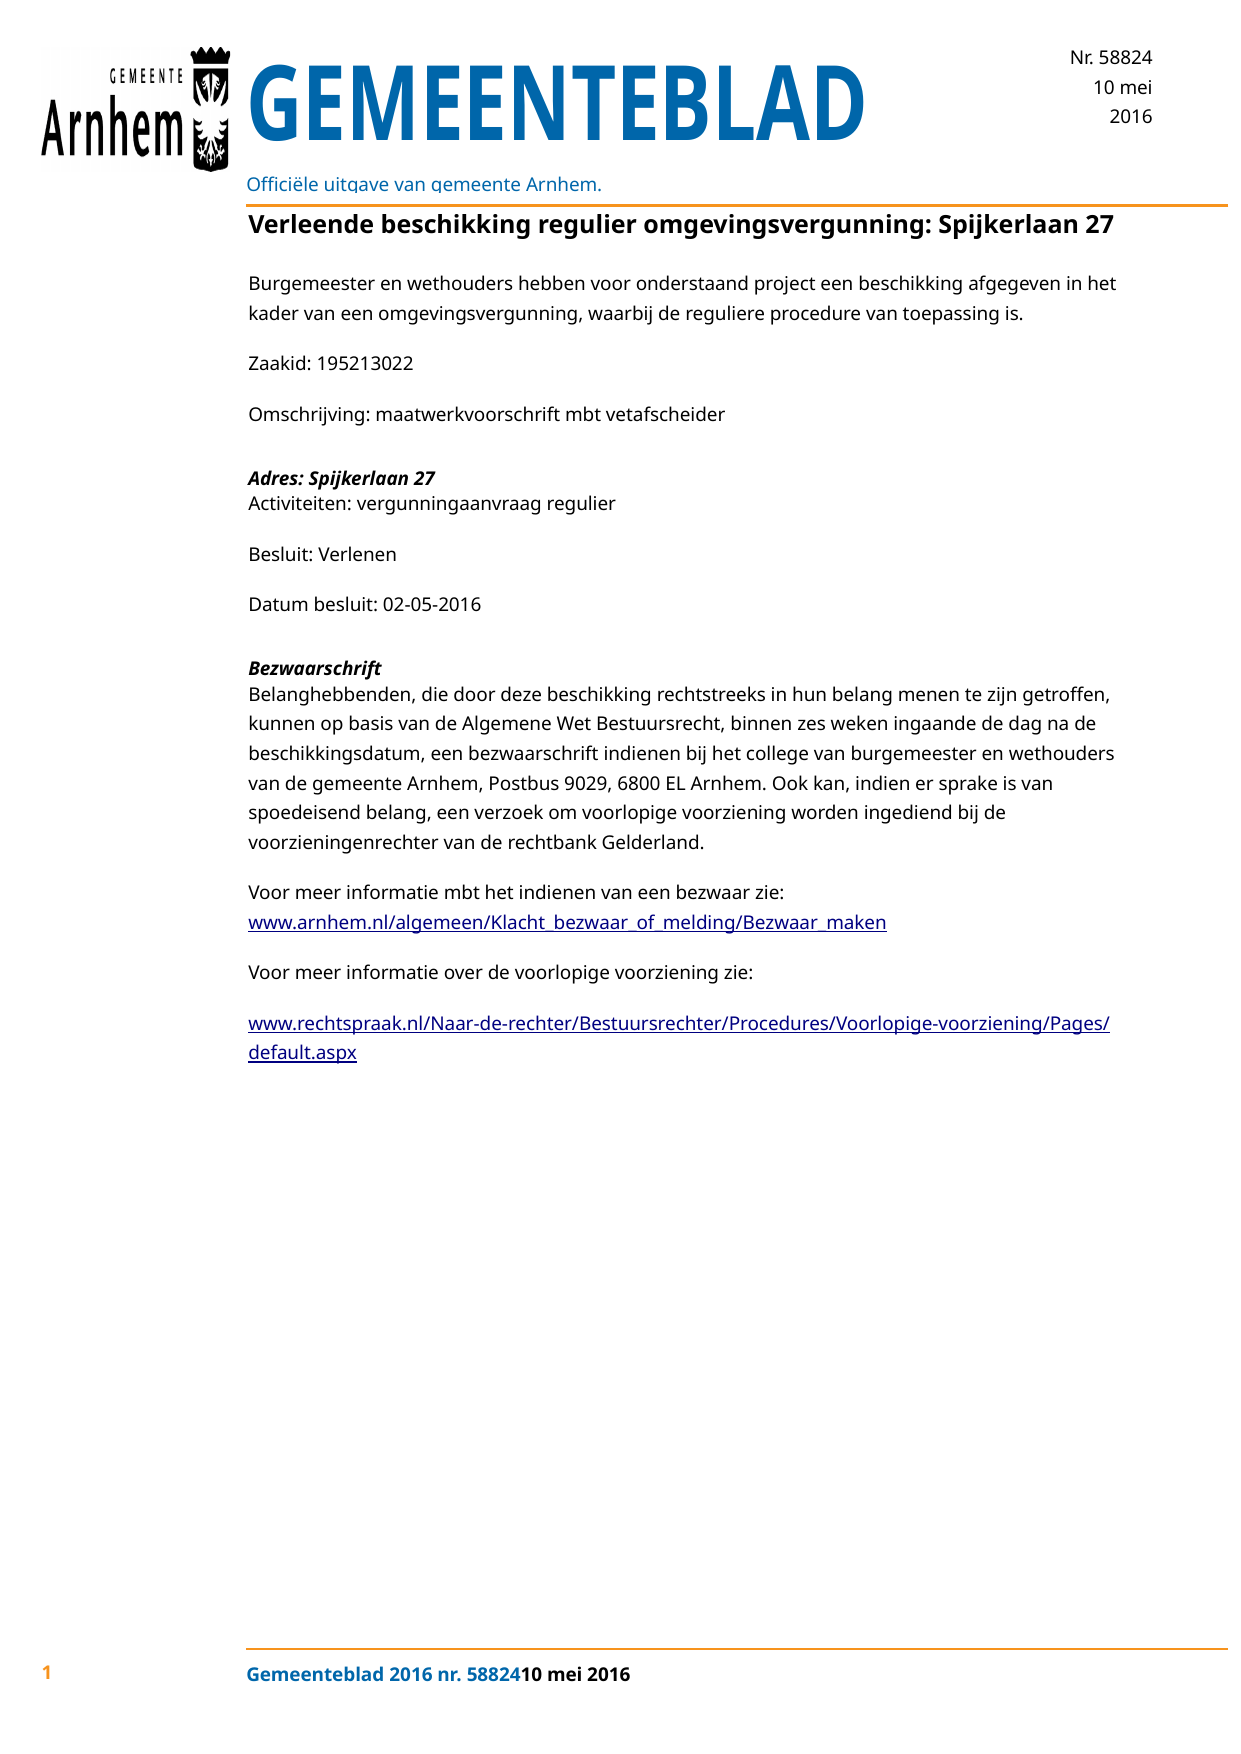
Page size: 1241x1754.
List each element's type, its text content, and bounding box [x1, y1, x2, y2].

text Belanghebbenden, die door deze beschikking rechtstreeks in hun belang menen te zijn getroffen, kunnen op basis van de Algemene Wet Bestuursrecht, binnen zes weken ingaande de dag na de beschikkingsdatum, een bezwaarschrift indienen bij het college van burgemeester en wethouders van de gemeente Arnhem, Postbus 9029, 6800 EL Arnhem. Ook kan, indien er sprake is van spoedeisend belang, een verzoek om voorlopige voorziening worden ingediend bij de voorzieningenrechter van de rechtbank Gelderland. [248, 681, 1152, 854]
text Burgemeester en wethouders hebben voor onderstaand project een beschikking afgegeven in het kader van een omgevingsvergunning, waarbij de reguliere procedure van toepassing is. [248, 270, 1152, 326]
text Besluit: Verlenen [248, 541, 1152, 567]
text Voor meer informatie mbt het indienen van een bezwaar zie: www.arnhem.nl/algemeen/Klacht_bezwaar_of_melding/Bezwaar_maken [248, 879, 1152, 934]
text www.rechtspraak.nl/Naar-de-rechter/Bestuursrechter/Procedures/Voorlopige-voorziening/Pages/default.aspx [248, 1010, 1152, 1065]
text Omschrijving: maatwerkvoorschrift mbt vetafscheider [248, 401, 1152, 426]
text Zaakid: 195213022 [248, 350, 1152, 376]
picture [41, 47, 231, 172]
text Datum besluit: 02-05-2016 [248, 591, 1152, 617]
text Voor meer informatie over de voorlopige voorziening zie: [248, 959, 1152, 985]
text Bezwaarschrift [248, 655, 1152, 681]
text Activiteiten: vergunningaanvraag regulier [248, 490, 1152, 516]
text Verleende beschikking regulier omgevingsvergunning: Spijkerlaan 27 [248, 207, 1152, 241]
text Adres: Spijkerlaan 27 [248, 465, 1152, 490]
